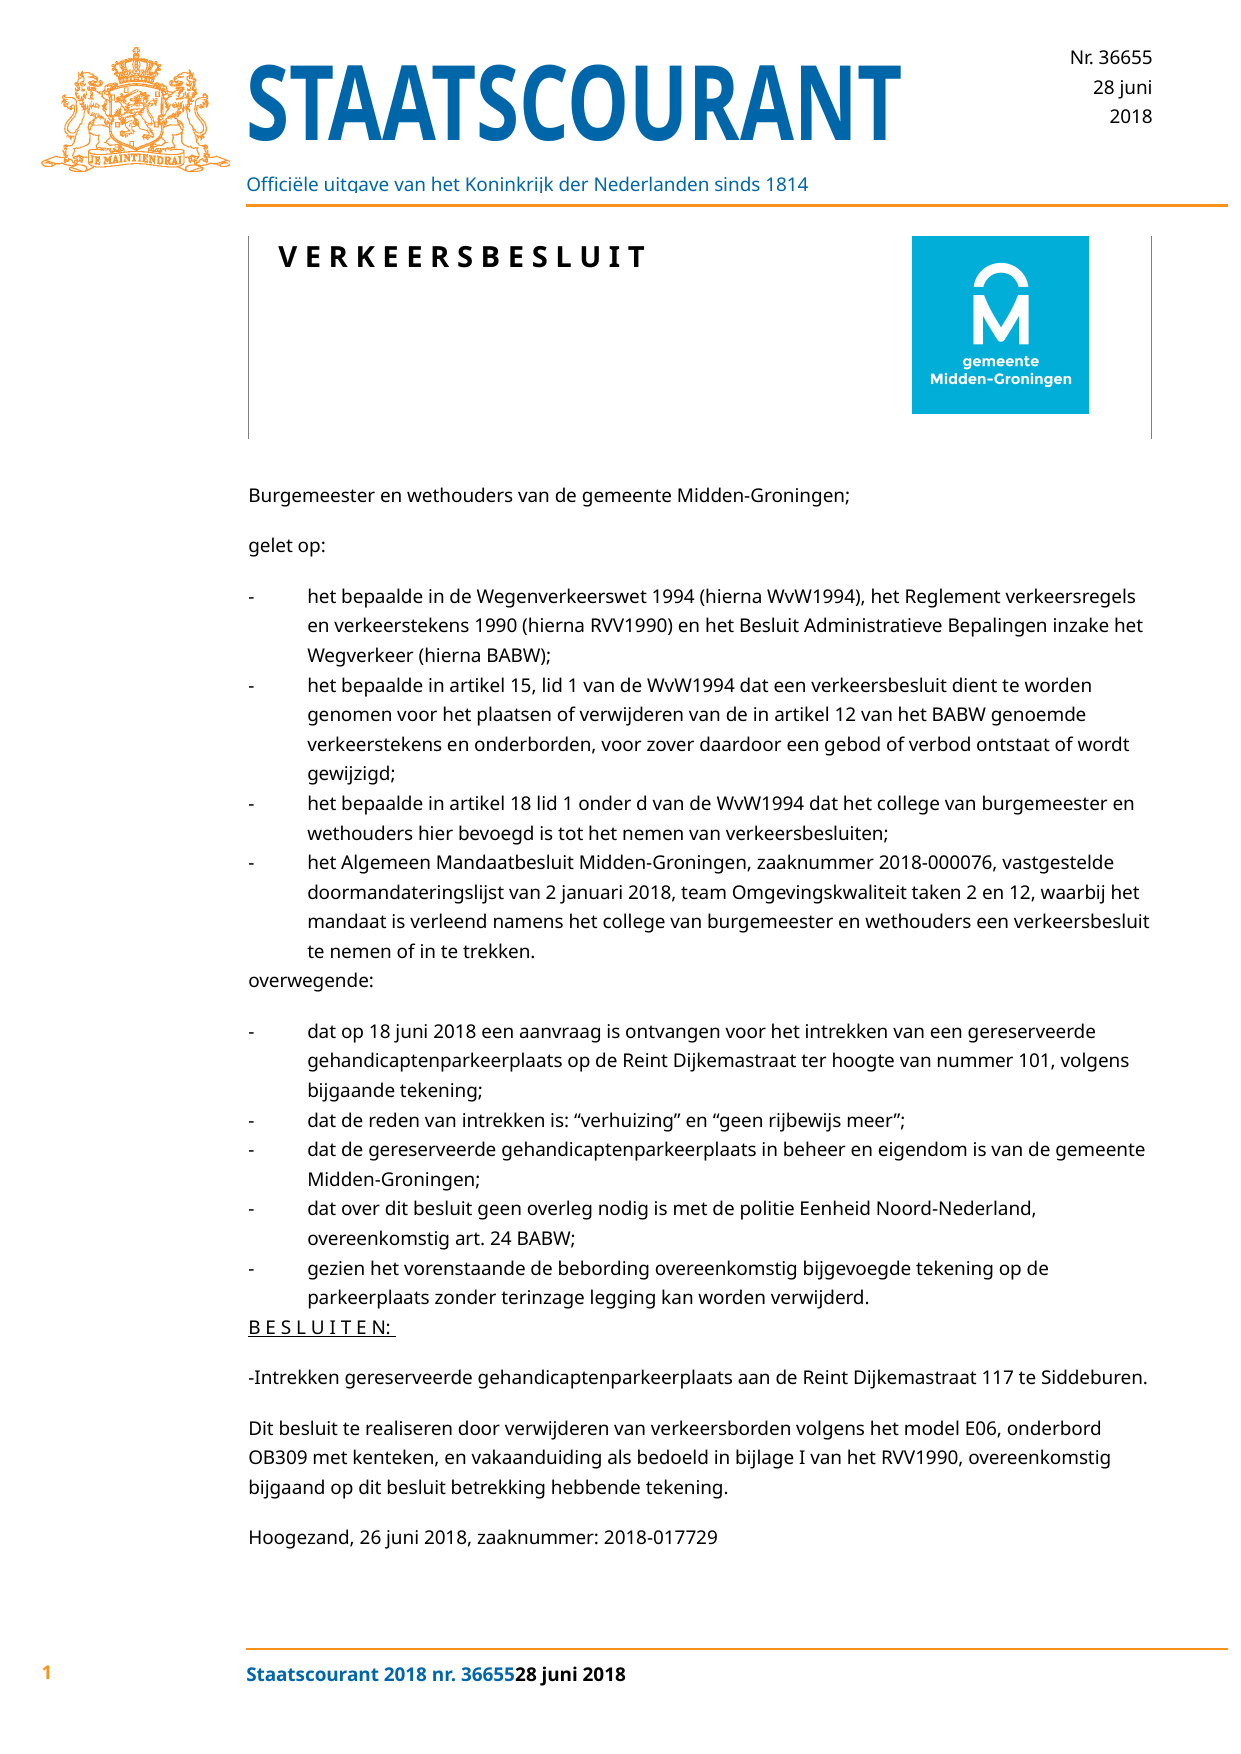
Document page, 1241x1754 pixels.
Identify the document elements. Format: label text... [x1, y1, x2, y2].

picture [964, 359, 971, 368]
picture [983, 359, 989, 366]
list dat op 18 juni 2018 een aanvraag is ontvangen voor het intrekken van een gereserveerde gehandicaptenparkeerplaats op de Reint Dijkemastraat ter hoogte van nummer 101, volgens bijgaande tekening; [248, 1018, 1152, 1103]
picture [41, 47, 231, 172]
list dat de gereserveerde gehandicaptenparkeerplaats in beheer en eigendom is van de gemeente Midden-Groningen; [248, 1136, 1152, 1192]
list dat over dit besluit geen overleg nodig is met de politie Eenheid Noord-Nederland, overeenkomstig art. 24 BABW; [248, 1196, 1152, 1251]
table_header [850, 236, 912, 413]
text Dit besluit te realiseren door verwijderen van verkeersborden volgens het model E06, onderbord OB309 met kenteken, en vakaanduiding als bedoeld in bijlage I van het RVV1990, overeenkomstig bijgaand op dit besluit betrekking hebbende tekening. [248, 1415, 1152, 1500]
text gelet op: [248, 533, 1152, 558]
picture [932, 374, 942, 383]
list het bepaalde in artikel 15, lid 1 van de WvW1994 dat een verkeersbesluit dient te worden genomen voor het plaatsen of verwijderen van de in artikel 12 van het BABW genoemde verkeerstekens en onderborden, voor zover daardoor een gebod of verbod ontstaat of wordt gewijzigd; [248, 672, 1152, 786]
list het bepaalde in de Wegenverkeerswet 1994 (hierna WvW1994), het Reglement verkeersregels en verkeerstekens 1990 (hierna RVV1990) en het Besluit Administratieve Bepalingen inzake het Wegverkeer (hierna BABW); [248, 583, 1152, 668]
picture [1046, 377, 1052, 385]
text Hoogezand, 26 juni 2018, zaaknummer: 2018-017729 [248, 1524, 1152, 1550]
table_header [850, 414, 1151, 439]
list het bepaalde in artikel 18 lid 1 onder d van de WvW1994 dat het college van burgemeester en wethouders hier bevoegd is tot het nemen van verkeersbesluiten; [248, 790, 1152, 846]
text Burgemeester en wethouders van de gemeente Midden-Groningen; [248, 482, 1152, 508]
text B E S L U I T E N: [248, 1314, 1152, 1340]
picture [975, 264, 1027, 286]
picture [974, 296, 1028, 344]
text -Intrekken gereserveerde gehandicaptenparkeerplaats aan de Reint Dijkemastraat 117 te Siddeburen. [248, 1364, 1152, 1390]
list dat de reden van intrekken is: “verhuizing” en “geen rijbewijs meer”; [248, 1107, 1152, 1133]
list het Algemeen Mandaatbesluit Midden-Groningen, zaaknummer 2018-000076, vastgestelde doormandateringslijst van 2 januari 2018, team Omgevingskwaliteit taken 2 en 12, waarbij het mandaat is verleend namens het college van burgemeester en wethouders een verkeersbesluit te nemen of in te trekken. [248, 849, 1152, 964]
list gezien het vorenstaande de bebording overeenkomstig bijgevoegde tekening op de parkeerplaats zonder terinzage legging kan worden verwijderd. [248, 1255, 1152, 1310]
table_header V E R K E E R S B E S L U I T [249, 236, 850, 439]
table_header [1090, 236, 1151, 413]
text overwegende: [248, 968, 1152, 993]
